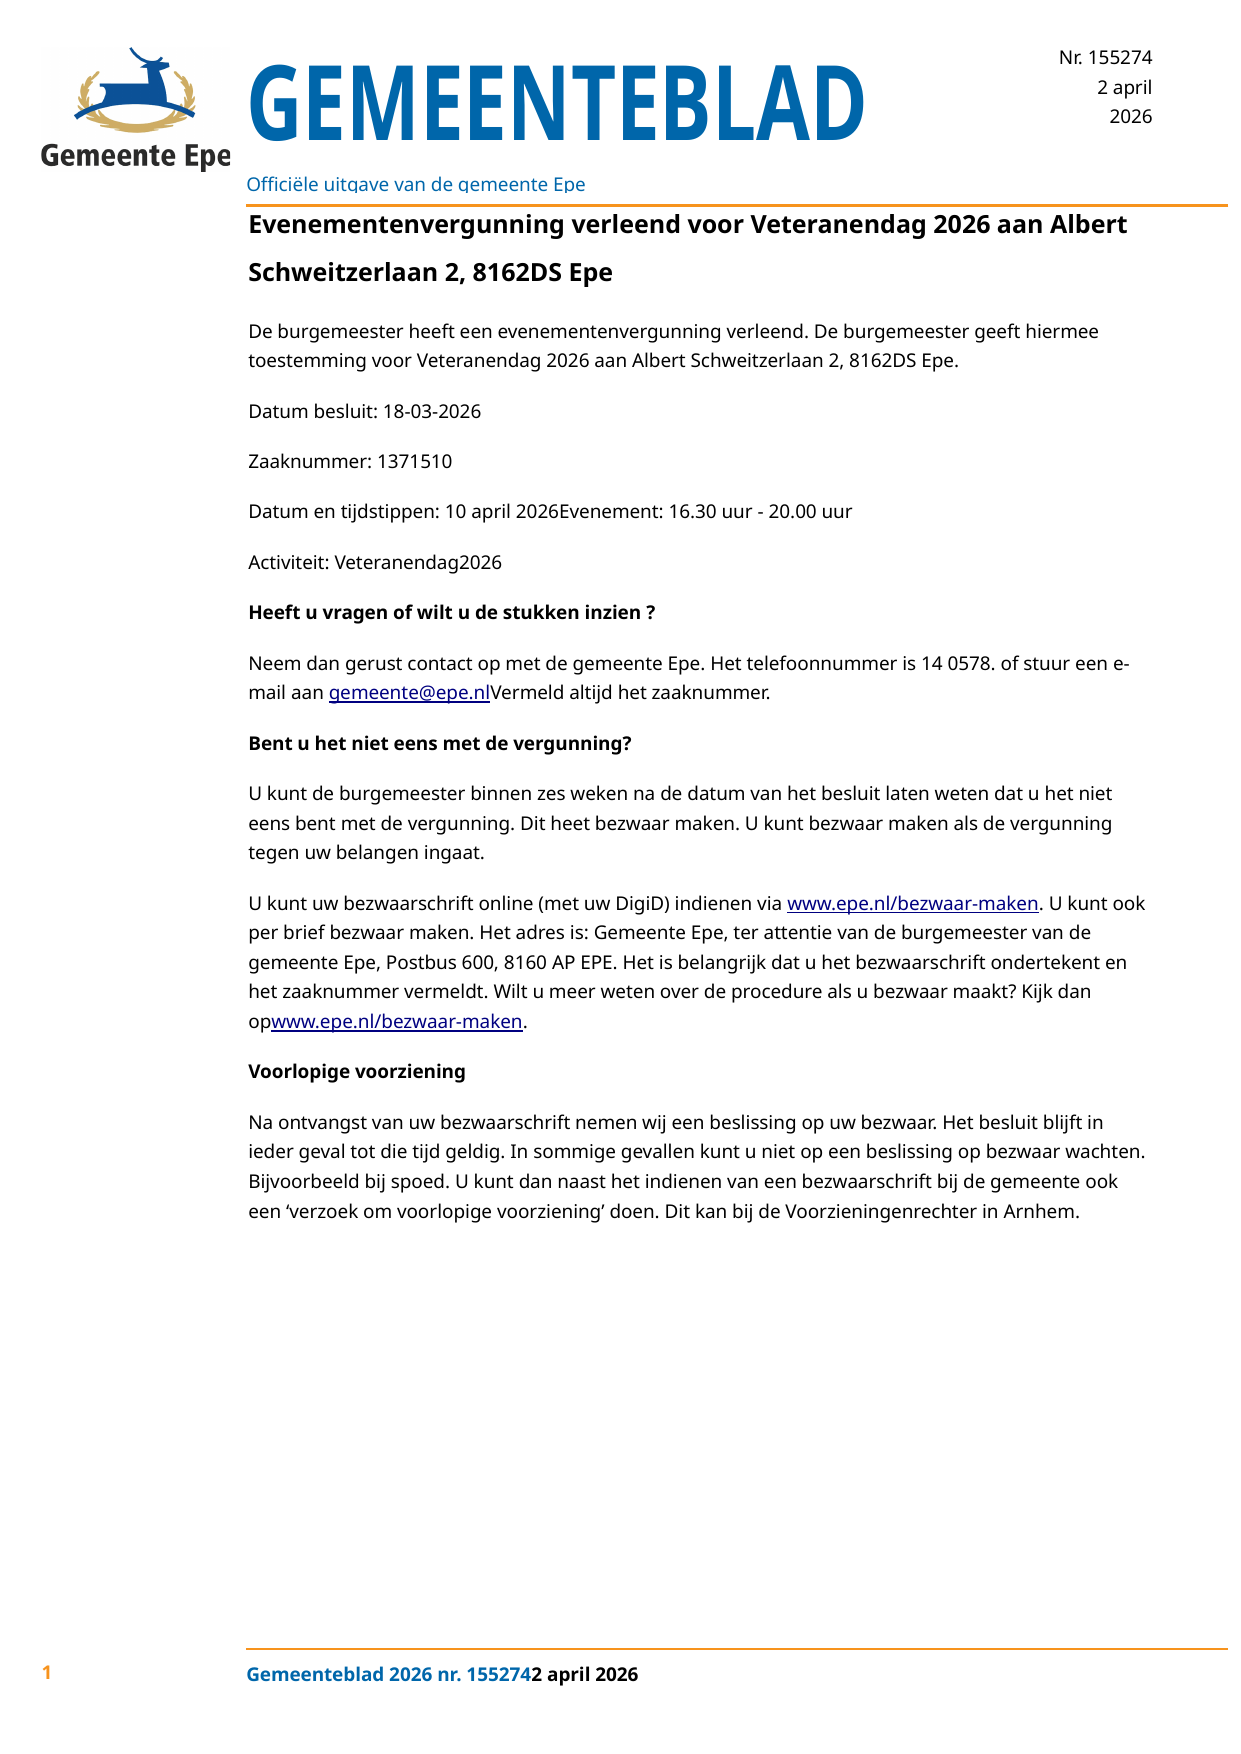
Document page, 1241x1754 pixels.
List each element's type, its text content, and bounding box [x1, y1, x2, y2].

text Datum besluit: 18-03-2026 [248, 398, 1152, 424]
text Activiteit: Veteranendag2026 [248, 549, 1152, 575]
text Voorlopige voorziening [248, 1059, 1152, 1084]
text Heeft u vragen of wilt u de stukken inzien ? [248, 599, 1152, 625]
text Na ontvangst van uw bezwaarschrift nemen wij een beslissing op uw bezwaar. Het besluit blijft in ieder geval tot die tijd geldig. In sommige gevallen kunt u niet op een beslissing op bezwaar wachten. Bijvoorbeeld bij spoed. U kunt dan naast het indienen van een bezwaarschrift bij de gemeente ook een ‘verzoek om voorlopige voorziening’ doen. Dit kan bij de Voorzieningenrechter in Arnhem. [248, 1109, 1152, 1224]
text Bent u het niet eens met de vergunning? [248, 730, 1152, 756]
text De burgemeester heeft een evenementenvergunning verleend. De burgemeester geeft hiermee toestemming voor Veteranendag 2026 aan Albert Schweitzerlaan 2, 8162DS Epe. [248, 318, 1152, 373]
text Datum en tijdstippen: 10 april 2026Evenement: 16.30 uur - 20.00 uur [248, 499, 1152, 524]
text U kunt uw bezwaarschrift online (met uw DigiD) indienen via www.epe.nl/bezwaar-maken. U kunt ook per brief bezwaar maken. Het adres is: Gemeente Epe, ter attentie van de burgemeester van de gemeente Epe, Postbus 600, 8160 AP EPE. Het is belangrijk dat u het bezwaarschrift ondertekent en het zaaknummer vermeldt. Wilt u meer weten over de procedure als u bezwaar maakt? Kijk dan opwww.epe.nl/bezwaar-maken. [248, 890, 1152, 1034]
text Zaaknummer: 1371510 [248, 448, 1152, 474]
text U kunt de burgemeester binnen zes weken na de datum van het besluit laten weten dat u het niet eens bent met de vergunning. Dit heet bezwaar maken. U kunt bezwaar maken als de vergunning tegen uw belangen ingaat. [248, 780, 1152, 865]
text Evenementenvergunning verleend voor Veteranendag 2026 aan Albert Schweitzerlaan 2, 8162DS Epe [248, 207, 1152, 288]
picture [41, 47, 231, 172]
text Neem dan gerust contact op met de gemeente Epe. Het telefoonnummer is 14 0578. of stuur een e-mail aan gemeente@epe.nlVermeld altijd het zaaknummer. [248, 650, 1152, 705]
